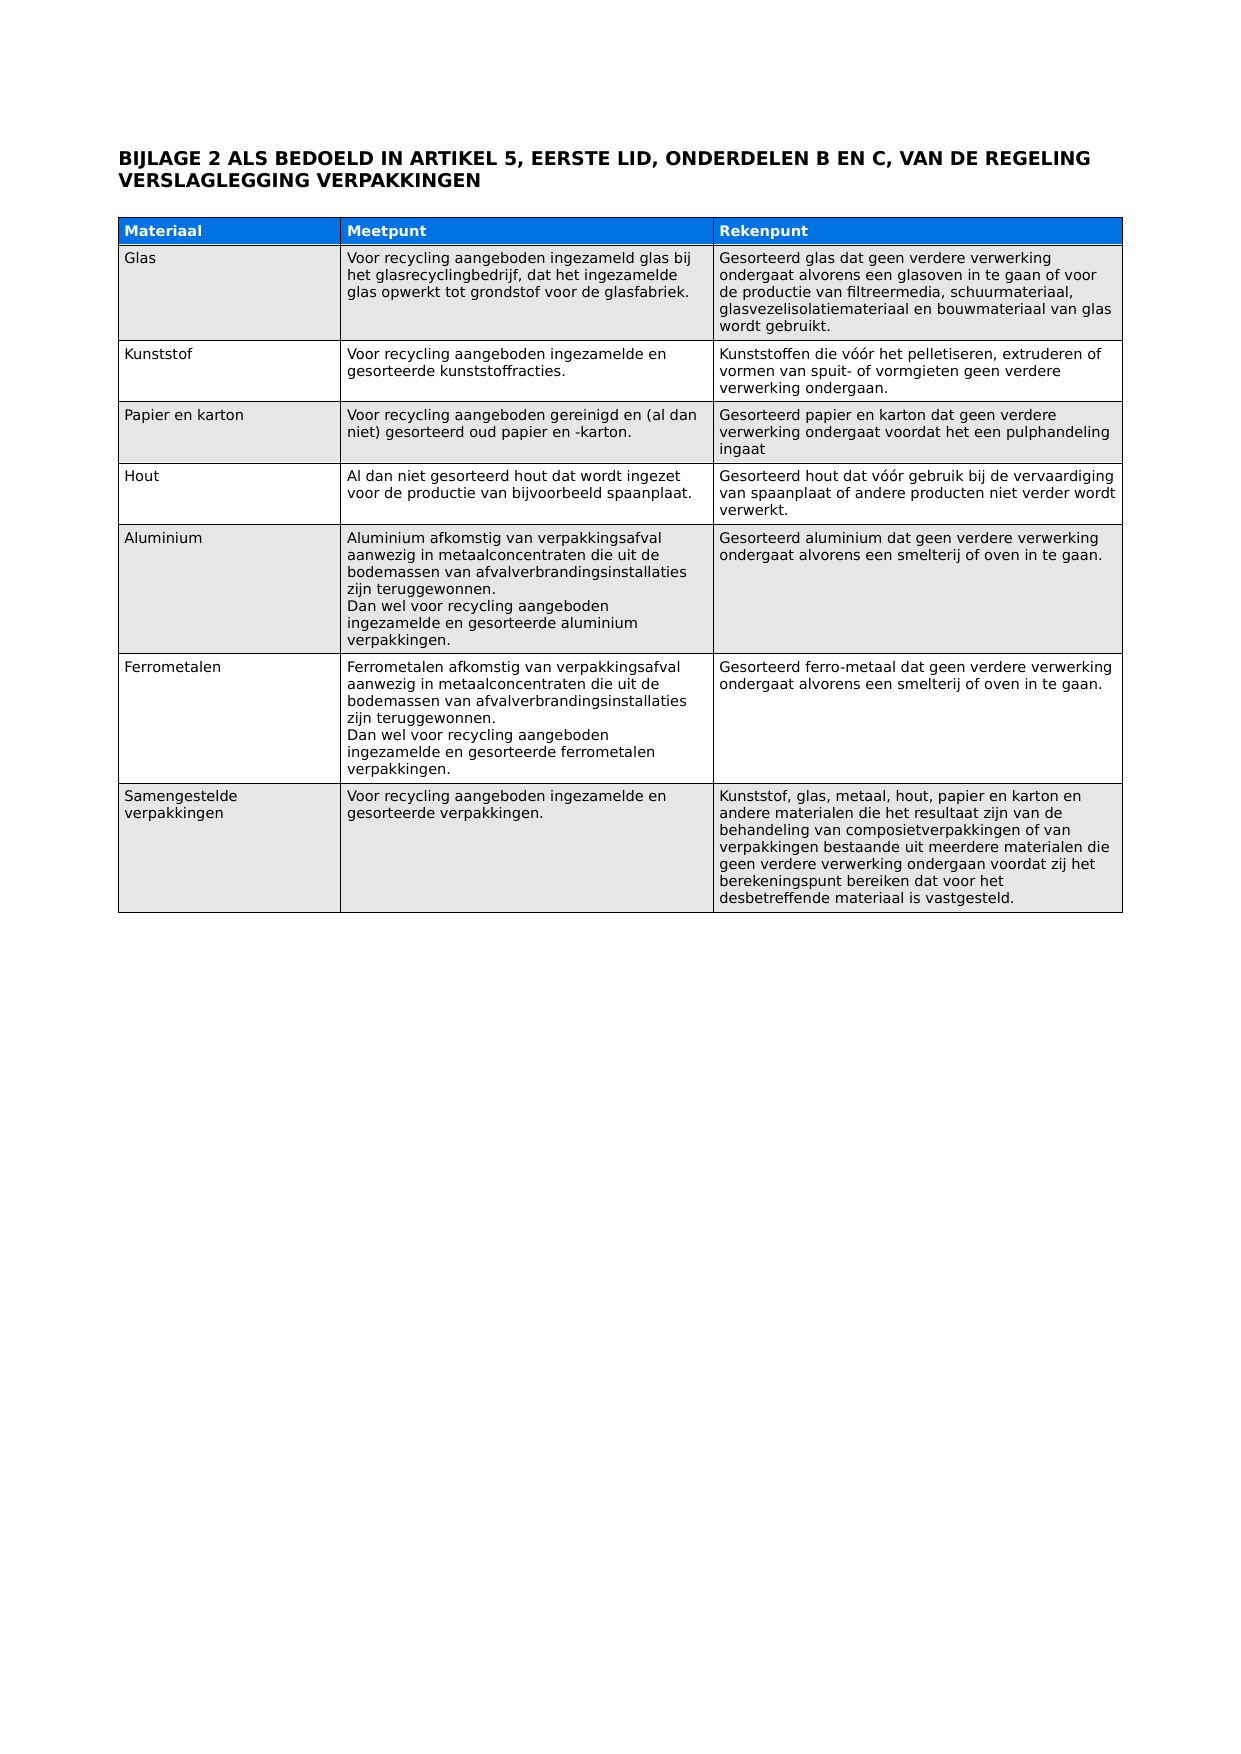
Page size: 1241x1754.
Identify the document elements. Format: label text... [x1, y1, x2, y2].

table_cell Hout [119, 464, 340, 524]
table_cell Kunststoffen die vóór het pelletiseren, extruderen of vormen van spuit- of vormgieten geen verdere verwerking ondergaan. [714, 341, 1122, 401]
table_header Meetpunt [341, 218, 713, 244]
table_cell Gesorteerd ferro-metaal dat geen verdere verwerking ondergaat alvorens een smelterij of oven in te gaan. [714, 654, 1122, 782]
table_cell Samengestelde verpakkingen [119, 784, 340, 912]
table_cell Gesorteerd glas dat geen verdere verwerking ondergaat alvorens een glasoven in te gaan of voor de productie van filtreermedia, schuurmateriaal, glasvezelisolatiemateriaal en bouwmateriaal van glas wordt gebruikt. [714, 246, 1122, 340]
table_cell Voor recycling aangeboden ingezameld glas bij het glasrecyclingbedrijf, dat het ingezamelde glas opwerkt tot grondstof voor de glasfabriek. [341, 246, 713, 340]
table_cell Aluminium [119, 525, 340, 653]
table_cell Papier en karton [119, 402, 340, 462]
table_cell Glas [119, 246, 340, 340]
table_cell Kunststof [119, 341, 340, 401]
table_cell Kunststof, glas, metaal, hout, papier en karton en andere materialen die het resultaat zijn van de behandeling van composietverpakkingen of van verpakkingen bestaande uit meerdere materialen die geen verdere verwerking ondergaan voordat zij het berekeningspunt bereiken dat voor het desbetreffende materiaal is vastgesteld. [714, 784, 1122, 912]
table_cell Al dan niet gesorteerd hout dat wordt ingezet voor de productie van bijvoorbeeld spaanplaat. [341, 464, 713, 524]
table_header Materiaal [119, 218, 340, 244]
table_cell Voor recycling aangeboden gereinigd en (al dan niet) gesorteerd oud papier en -karton. [341, 402, 713, 462]
table_cell Voor recycling aangeboden ingezamelde en gesorteerde kunststoffracties. [341, 341, 713, 401]
table_cell Ferrometalen afkomstig van verpakkingsafval aanwezig in metaalconcentraten die uit de bodemassen van afvalverbrandingsinstallaties zijn teruggewonnen. Dan wel voor recycling aangeboden ingezamelde en gesorteerde ferrometalen verpakkingen. [341, 654, 713, 782]
table_cell Ferrometalen [119, 654, 340, 782]
table_cell Gesorteerd papier en karton dat geen verdere verwerking ondergaat voordat het een pulphandeling ingaat [714, 402, 1122, 462]
table_cell Voor recycling aangeboden ingezamelde en gesorteerde verpakkingen. [341, 784, 713, 912]
table_header Rekenpunt [714, 218, 1122, 244]
table_cell Aluminium afkomstig van verpakkingsafval aanwezig in metaalconcentraten die uit de bodemassen van afvalverbrandingsinstallaties zijn teruggewonnen. Dan wel voor recycling aangeboden ingezamelde en gesorteerde aluminium verpakkingen. [341, 525, 713, 653]
subtitle BIJLAGE 2 ALS BEDOELD IN ARTIKEL 5, EERSTE LID, ONDERDELEN B EN C, VAN DE REGELING VERSLAGLEGGING VERPAKKINGEN [118, 148, 1122, 192]
table_cell Gesorteerd aluminium dat geen verdere verwerking ondergaat alvorens een smelterij of oven in te gaan. [714, 525, 1122, 653]
table_cell Gesorteerd hout dat vóór gebruik bij de vervaardiging van spaanplaat of andere producten niet verder wordt verwerkt. [714, 464, 1122, 524]
